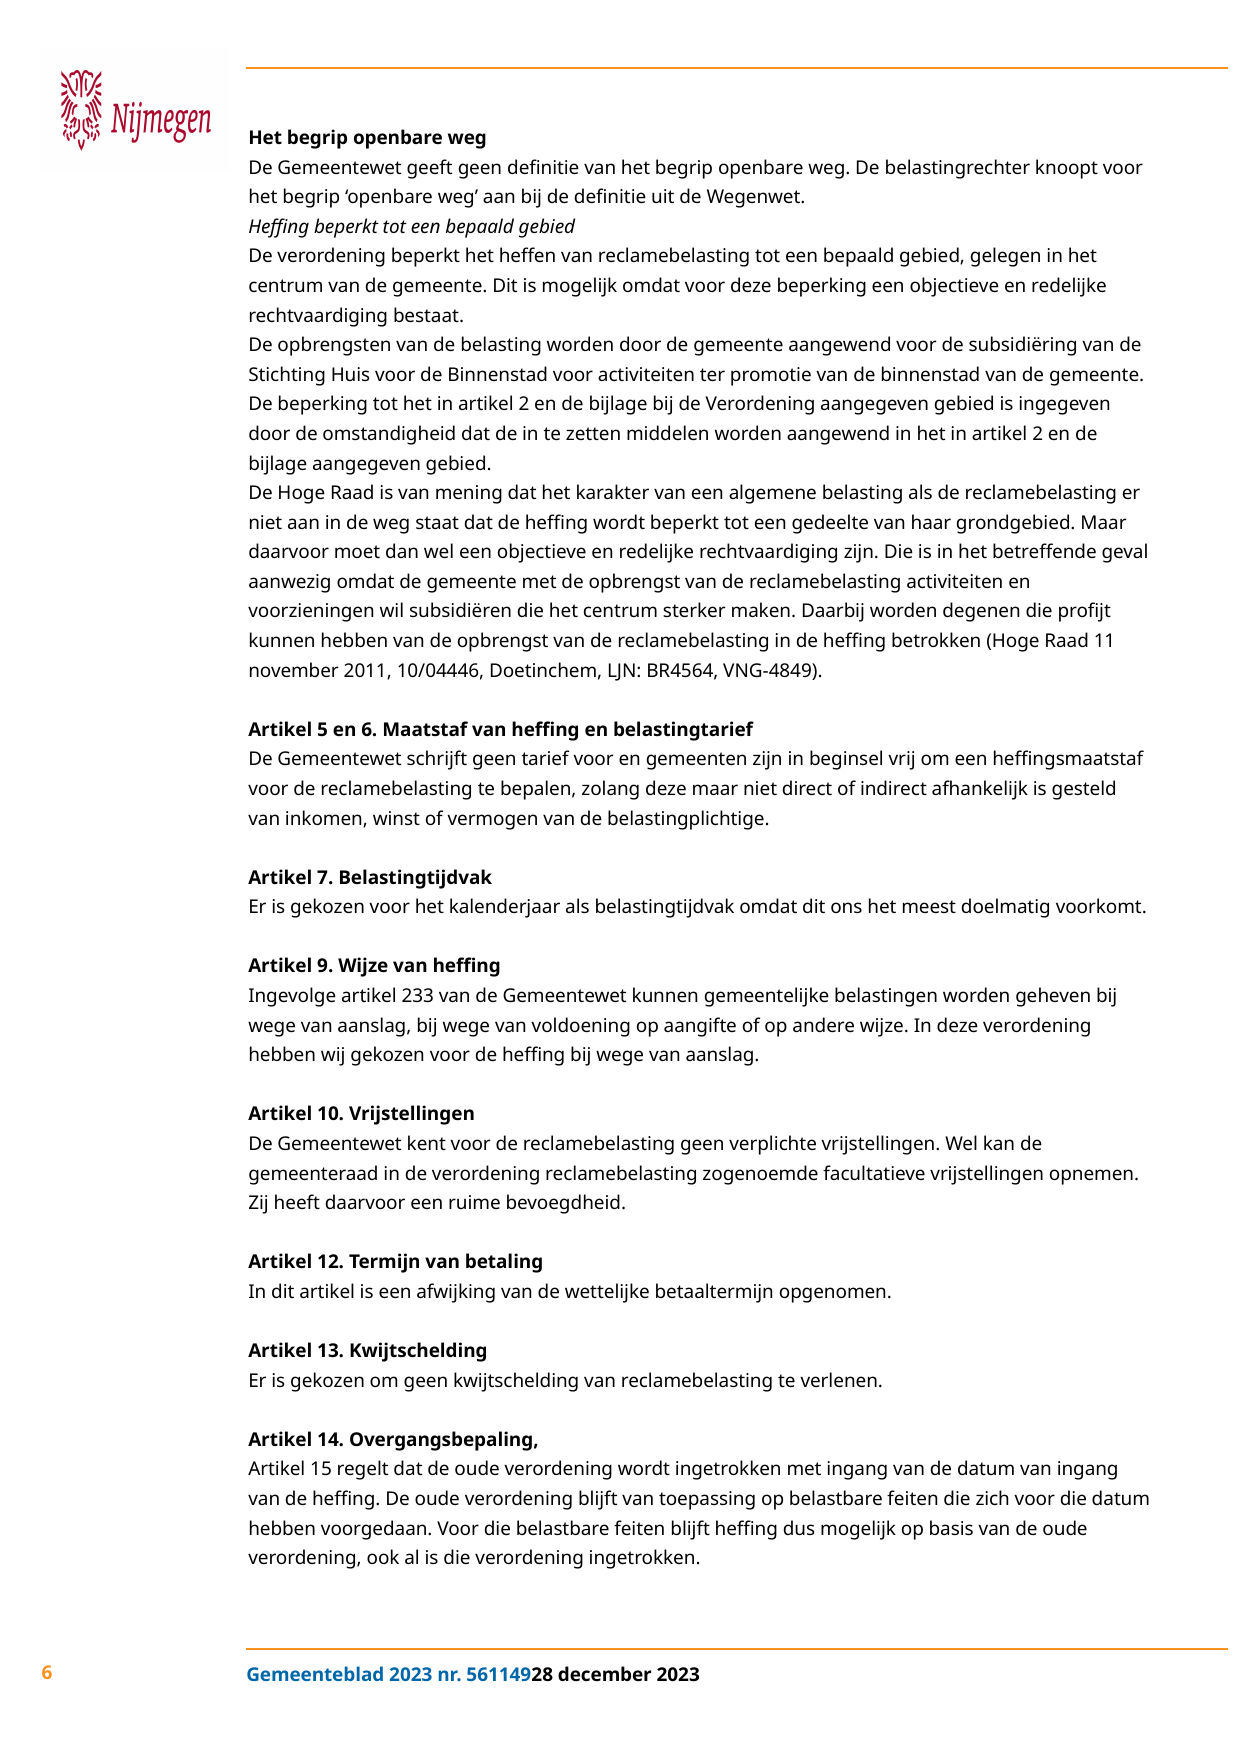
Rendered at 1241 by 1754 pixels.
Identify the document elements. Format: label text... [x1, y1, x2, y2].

text Het begrip openbare weg [248, 124, 1152, 150]
text Artikel 14. Overgangsbepaling, [248, 1426, 1152, 1452]
text Artikel 13. Kwijtschelding [248, 1337, 1152, 1363]
text Artikel 9. Wijze van heffing [248, 953, 1152, 978]
text Er is gekozen om geen kwijtschelding van reclamebelasting te verlenen. [248, 1367, 1152, 1393]
text De Hoge Raad is van mening dat het karakter van een algemene belasting als de reclamebelasting er niet aan in de weg staat dat de heffing wordt beperkt tot een gedeelte van haar grondgebied. Maar daarvoor moet dan wel een objectieve en redelijke rechtvaardiging zijn. Die is in het betreffende geval aanwezig omdat de gemeente met de opbrengst van de reclamebelasting activiteiten en voorzieningen wil subsidiëren die het centrum sterker maken. Daarbij worden degenen die profijt kunnen hebben van de opbrengst van de reclamebelasting in de heffing betrokken (Hoge Raad 11 november 2011, 10/04446, Doetinchem, LJN: BR4564, VNG-4849). [248, 479, 1152, 683]
text Ingevolge artikel 233 van de Gemeentewet kunnen gemeentelijke belastingen worden geheven bij wege van aanslag, bij wege van voldoening op aangifte of op andere wijze. In deze verordening hebben wij gekozen voor de heffing bij wege van aanslag. [248, 982, 1152, 1067]
text Artikel 7. Belastingtijdvak [248, 864, 1152, 890]
text De verordening beperkt het heffen van reclamebelasting tot een bepaald gebied, gelegen in het centrum van de gemeente. Dit is mogelijk omdat voor deze beperking een objectieve en redelijke rechtvaardiging bestaat. [248, 243, 1152, 328]
text Er is gekozen voor het kalenderjaar als belastingtijdvak omdat dit ons het meest doelmatig voorkomt. [248, 893, 1152, 919]
text Artikel 12. Termijn van betaling [248, 1248, 1152, 1274]
text De Gemeentewet schrijft geen tarief voor en gemeenten zijn in beginsel vrij om een heffingsmaatstaf voor de reclamebelasting te bepalen, zolang deze maar niet direct of indirect afhankelijk is gesteld van inkomen, winst of vermogen van de belastingplichtige. [248, 746, 1152, 831]
picture [41, 47, 231, 172]
text Artikel 10. Vrijstellingen [248, 1101, 1152, 1126]
text Artikel 15 regelt dat de oude verordening wordt ingetrokken met ingang van de datum van ingang van de heffing. De oude verordening blijft van toepassing op belastbare feiten die zich voor die datum hebben voorgedaan. Voor die belastbare feiten blijft heffing dus mogelijk op basis van de oude verordening, ook al is die verordening ingetrokken. [248, 1456, 1152, 1570]
text In dit artikel is een afwijking van de wettelijke betaaltermijn opgenomen. [248, 1278, 1152, 1304]
text Heffing beperkt tot een bepaald gebied [248, 213, 1152, 239]
text Artikel 5 en 6. Maatstaf van heffing en belastingtarief [248, 716, 1152, 742]
text De beperking tot het in artikel 2 en de bijlage bij de Verordening aangegeven gebied is ingegeven door de omstandigheid dat de in te zetten middelen worden aangewend in het in artikel 2 en de bijlage aangegeven gebied. [248, 391, 1152, 476]
text De Gemeentewet geeft geen definitie van het begrip openbare weg. De belastingrechter knoopt voor het begrip ‘openbare weg’ aan bij de definitie uit de Wegenwet. [248, 154, 1152, 209]
text De Gemeentewet kent voor de reclamebelasting geen verplichte vrijstellingen. Wel kan de gemeenteraad in de verordening reclamebelasting zogenoemde facultatieve vrijstellingen opnemen. Zij heeft daarvoor een ruime bevoegdheid. [248, 1130, 1152, 1215]
text De opbrengsten van de belasting worden door de gemeente aangewend voor de subsidiëring van de Stichting Huis voor de Binnenstad voor activiteiten ter promotie van de binnenstad van de gemeente. [248, 331, 1152, 387]
